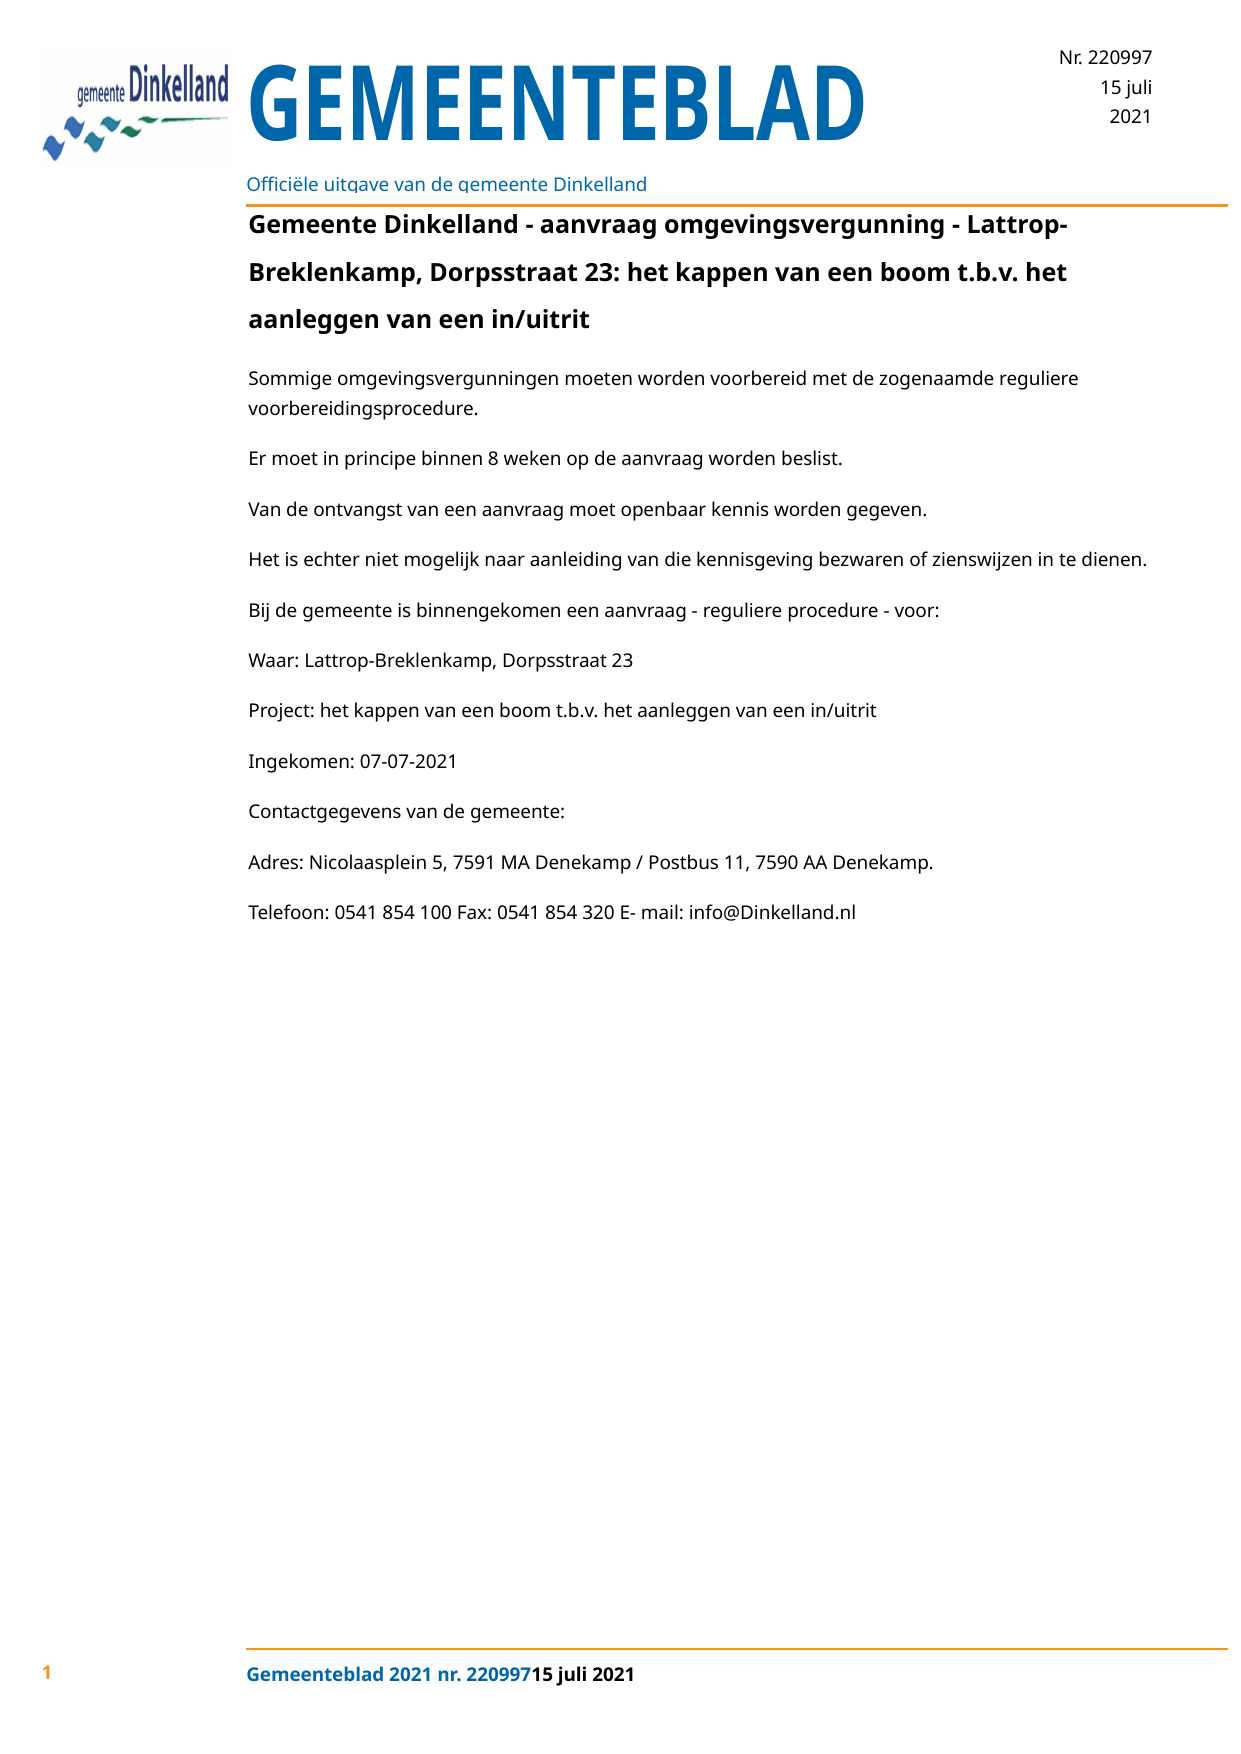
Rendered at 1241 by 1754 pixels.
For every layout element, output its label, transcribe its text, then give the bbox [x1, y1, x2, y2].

text Contactgegevens van de gemeente: [248, 798, 1152, 824]
text Het is echter niet mogelijk naar aanleiding van die kennisgeving bezwaren of zienswijzen in te dienen. [248, 546, 1152, 572]
text Er moet in principe binnen 8 weken op de aanvraag worden beslist. [248, 446, 1152, 471]
text Van de ontvangst van een aanvraag moet openbaar kennis worden gegeven. [248, 496, 1152, 522]
text Gemeente Dinkelland - aanvraag omgevingsvergunning - Lattrop-Breklenkamp, Dorpsstraat 23: het kappen van een boom t.b.v. het aanleggen van een in/uitrit [248, 207, 1152, 336]
text Waar: Lattrop-Breklenkamp, Dorpsstraat 23 [248, 647, 1152, 673]
picture [41, 47, 231, 172]
text Project: het kappen van een boom t.b.v. het aanleggen van een in/uitrit [248, 698, 1152, 723]
text Sommige omgevingsvergunningen moeten worden voorbereid met de zogenaamde reguliere voorbereidingsprocedure. [248, 366, 1152, 421]
text Adres: Nicolaasplein 5, 7591 MA Denekamp / Postbus 11, 7590 AA Denekamp. [248, 849, 1152, 874]
text Telefoon: 0541 854 100 Fax: 0541 854 320 E- mail: info@Dinkelland.nl [248, 899, 1152, 925]
text Bij de gemeente is binnengekomen een aanvraag - reguliere procedure - voor: [248, 597, 1152, 622]
text Ingekomen: 07-07-2021 [248, 748, 1152, 774]
